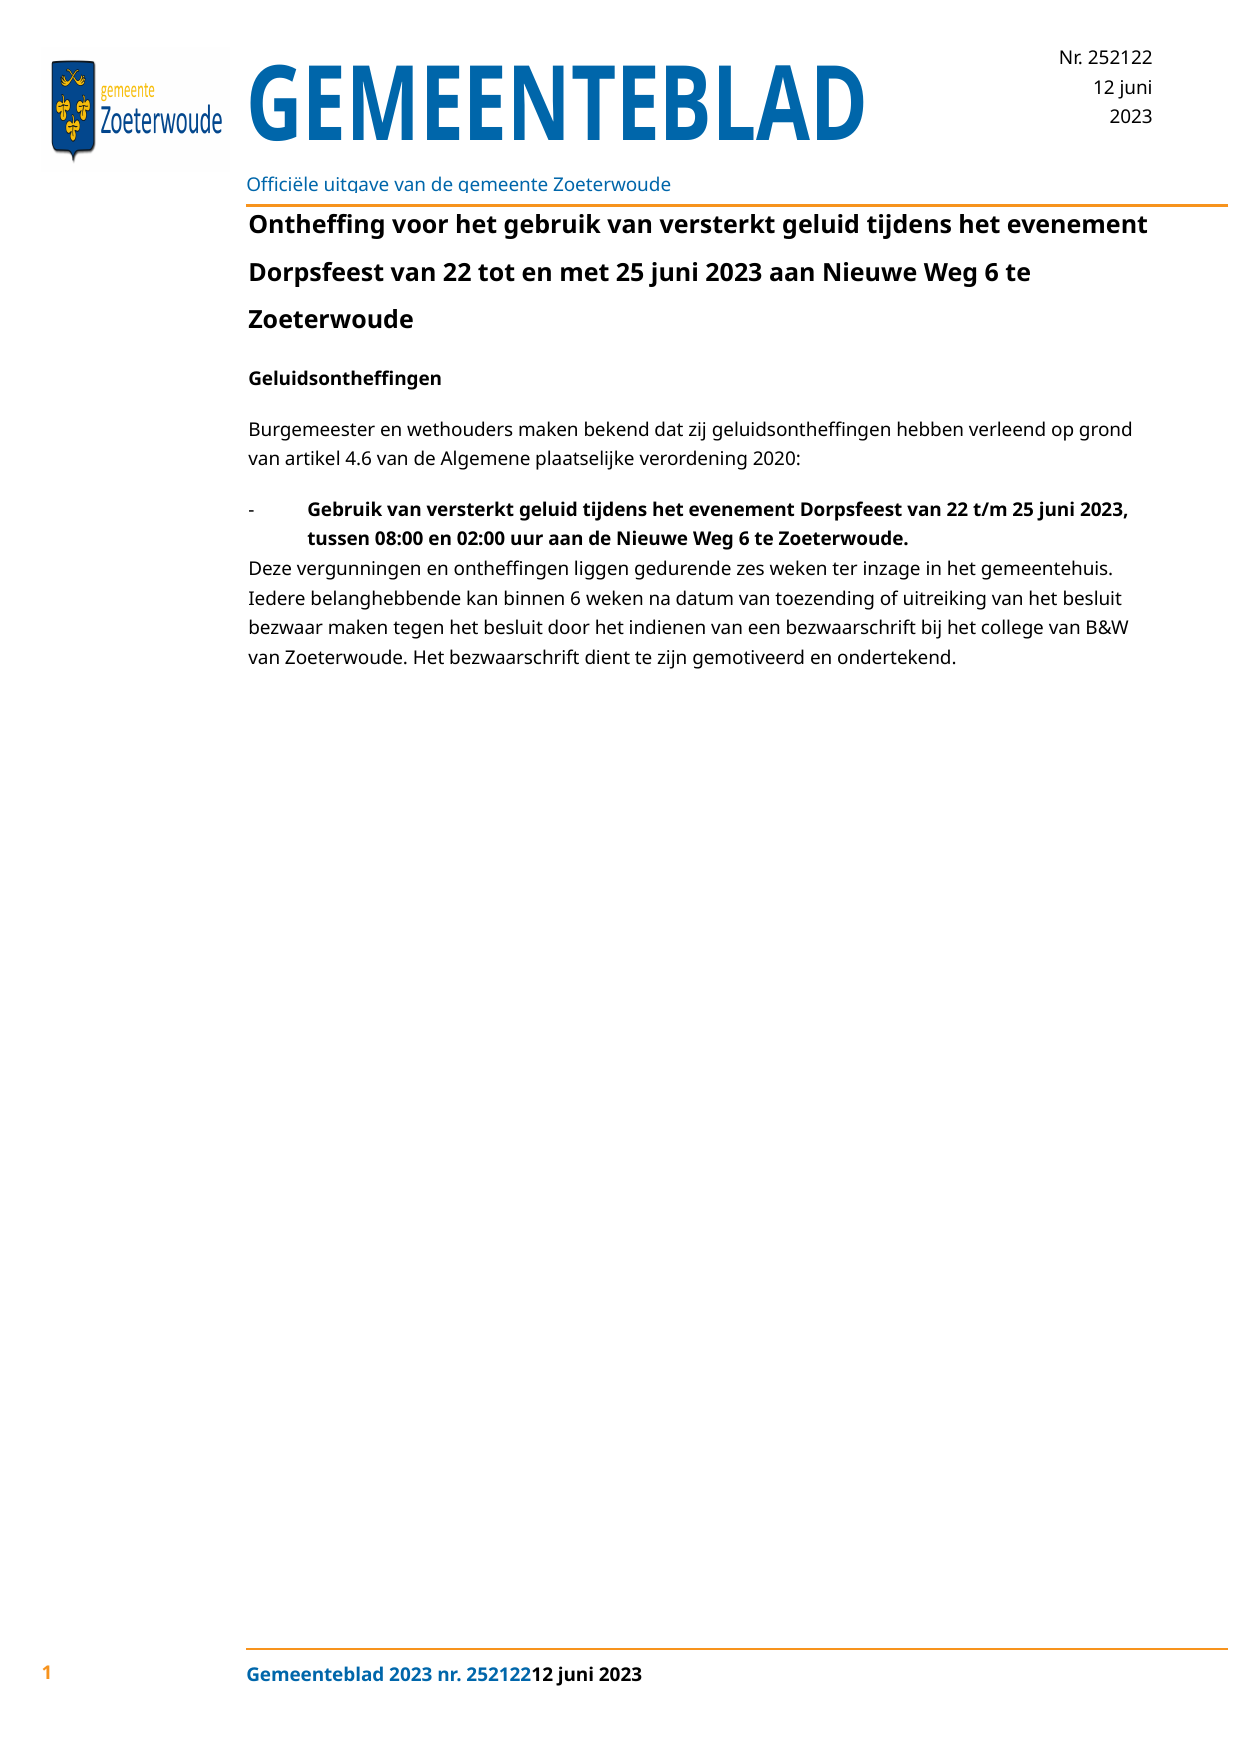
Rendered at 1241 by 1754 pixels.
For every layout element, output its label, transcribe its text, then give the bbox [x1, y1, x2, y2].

text Deze vergunningen en ontheffingen liggen gedurende zes weken ter inzage in het gemeentehuis. Iedere belanghebbende kan binnen 6 weken na datum van toezending of uitreiking van het besluit bezwaar maken tegen het besluit door het indienen van een bezwaarschrift bij het college van B&W van Zoeterwoude. Het bezwaarschrift dient te zijn gemotiveerd en ondertekend. [248, 555, 1152, 669]
text Geluidsontheffingen [248, 366, 1152, 391]
text Burgemeester en wethouders maken bekend dat zij geluidsontheffingen hebben verleend op grond van artikel 4.6 van de Algemene plaatselijke verordening 2020: [248, 416, 1152, 471]
list Gebruik van versterkt geluid tijdens het evenement Dorpsfeest van 22 t/m 25 juni 2023, tussen 08:00 en 02:00 uur aan de Nieuwe Weg 6 te Zoeterwoude. [248, 496, 1152, 551]
text Ontheffing voor het gebruik van versterkt geluid tijdens het evenement Dorpsfeest van 22 tot en met 25 juni 2023 aan Nieuwe Weg 6 te Zoeterwoude [248, 207, 1152, 336]
picture [41, 47, 231, 172]
